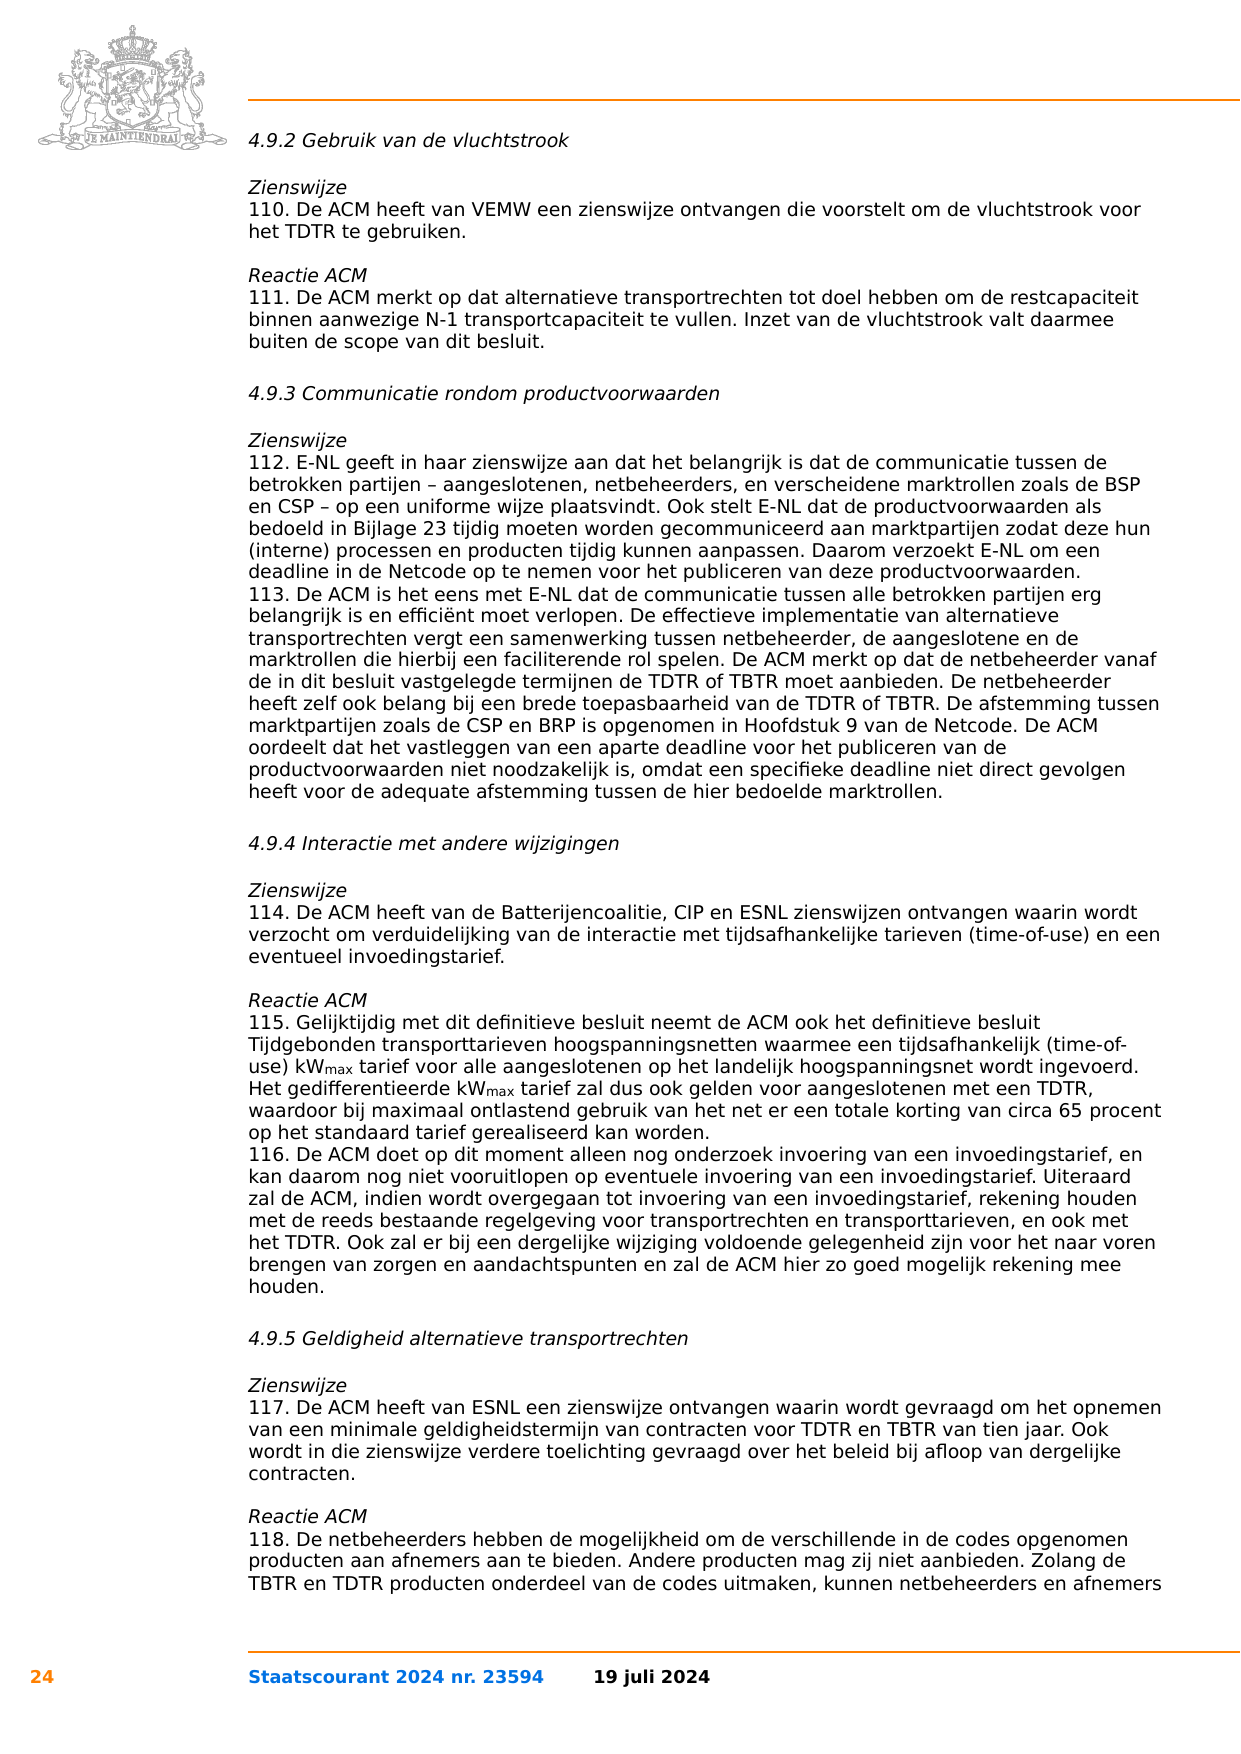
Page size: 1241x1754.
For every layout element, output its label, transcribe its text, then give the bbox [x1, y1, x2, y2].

subtitle 4.9.3 Communicatie rondom productvoorwaarden [248, 383, 1163, 404]
subtitle Zienswijze [248, 429, 1163, 452]
subtitle Zienswijze [248, 177, 1163, 199]
subtitle Zienswijze [248, 1375, 1163, 1397]
text 115. Gelijktijdig met dit definitieve besluit neemt de ACM ook het definitieve besluit Tijdgebonden transporttarieven hoogspanningsnetten waarmee een tijdsafhankelijk (time-of-use) kWmax tarief voor alle aangeslotenen op het landelijk hoogspanningsnet wordt ingevoerd. Het gedifferentieerde kWmax tarief zal dus ook gelden voor aangeslotenen met een TDTR, waardoor bij maximaal ontlastend gebruik van het net er een totale korting van circa 65 procent op het standaard tarief gerealiseerd kan worden. [248, 1012, 1163, 1144]
subtitle 4.9.5 Geldigheid alternatieve transportrechten [248, 1328, 1163, 1350]
subtitle Zienswijze [248, 880, 1163, 902]
subtitle 4.9.2 Gebruik van de vluchtstrook [248, 130, 1163, 152]
subtitle 4.9.4 Interactie met andere wijzigingen [248, 833, 1163, 855]
text 116. De ACM doet op dit moment alleen nog onderzoek invoering van een invoedingstarief, en kan daarom nog niet vooruitlopen op eventuele invoering van een invoedingstarief. Uiteraard zal de ACM, indien wordt overgegaan tot invoering van een invoedingstarief, rekening houden met de reeds bestaande regelgeving voor transportrechten en transporttarieven, en ook met het TDTR. Ook zal er bij een dergelijke wijziging voldoende gelegenheid zijn voor het naar voren brengen van zorgen en aandachtspunten en zal de ACM hier zo goed mogelijk rekening mee houden. [248, 1144, 1163, 1298]
subtitle Reactie ACM [248, 265, 1163, 287]
subtitle Reactie ACM [248, 1506, 1163, 1528]
text 111. De ACM merkt op dat alternatieve transportrechten tot doel hebben om de restcapaciteit binnen aanwezige N-1 transportcapaciteit te vullen. Inzet van de vluchtstrook valt daarmee buiten de scope van dit besluit. [248, 287, 1163, 353]
picture [38, 25, 227, 150]
text 110. De ACM heeft van VEMW een zienswijze ontvangen die voorstelt om de vluchtstrook voor het TDTR te gebruiken. [248, 199, 1163, 243]
text 118. De netbeheerders hebben de mogelijkheid om de verschillende in de codes opgenomen producten aan afnemers aan te bieden. Andere producten mag zij niet aanbieden. Zolang de TBTR en TDTR producten onderdeel van de codes uitmaken, kunnen netbeheerders en afnemers [248, 1528, 1163, 1594]
text 114. De ACM heeft van de Batterijencoalitie, CIP en ESNL zienswijzen ontvangen waarin wordt verzocht om verduidelijking van de interactie met tijdsafhankelijke tarieven (time-of-use) en een eventueel invoedingstarief. [248, 902, 1163, 968]
text 112. E-NL geeft in haar zienswijze aan dat het belangrijk is dat de communicatie tussen de betrokken partijen – aangeslotenen, netbeheerders, en verscheidene marktrollen zoals de BSP en CSP – op een uniforme wijze plaatsvindt. Ook stelt E-NL dat de productvoorwaarden als bedoeld in Bijlage 23 tijdig moeten worden gecommuniceerd aan marktpartijen zodat deze hun (interne) processen en producten tijdig kunnen aanpassen. Daarom verzoekt E-NL om een deadline in de Netcode op te nemen voor het publiceren van deze productvoorwaarden. [248, 452, 1163, 583]
subtitle Reactie ACM [248, 990, 1163, 1012]
text 117. De ACM heeft van ESNL een zienswijze ontvangen waarin wordt gevraagd om het opnemen van een minimale geldigheidstermijn van contracten voor TDTR en TBTR van tien jaar. Ook wordt in die zienswijze verdere toelichting gevraagd over het beleid bij afloop van dergelijke contracten. [248, 1397, 1163, 1484]
text 113. De ACM is het eens met E-NL dat de communicatie tussen alle betrokken partijen erg belangrijk is en efficiënt moet verlopen. De effectieve implementatie van alternatieve transportrechten vergt een samenwerking tussen netbeheerder, de aangeslotene en de marktrollen die hierbij een faciliterende rol spelen. De ACM merkt op dat de netbeheerder vanaf de in dit besluit vastgelegde termijnen de TDTR of TBTR moet aanbieden. De netbeheerder heeft zelf ook belang bij een brede toepasbaarheid van de TDTR of TBTR. De afstemming tussen marktpartijen zoals de CSP en BRP is opgenomen in Hoofdstuk 9 van de Netcode. De ACM oordeelt dat het vastleggen van een aparte deadline voor het publiceren van de productvoorwaarden niet noodzakelijk is, omdat een specifieke deadline niet direct gevolgen heeft voor de adequate afstemming tussen de hier bedoelde marktrollen. [248, 583, 1163, 803]
